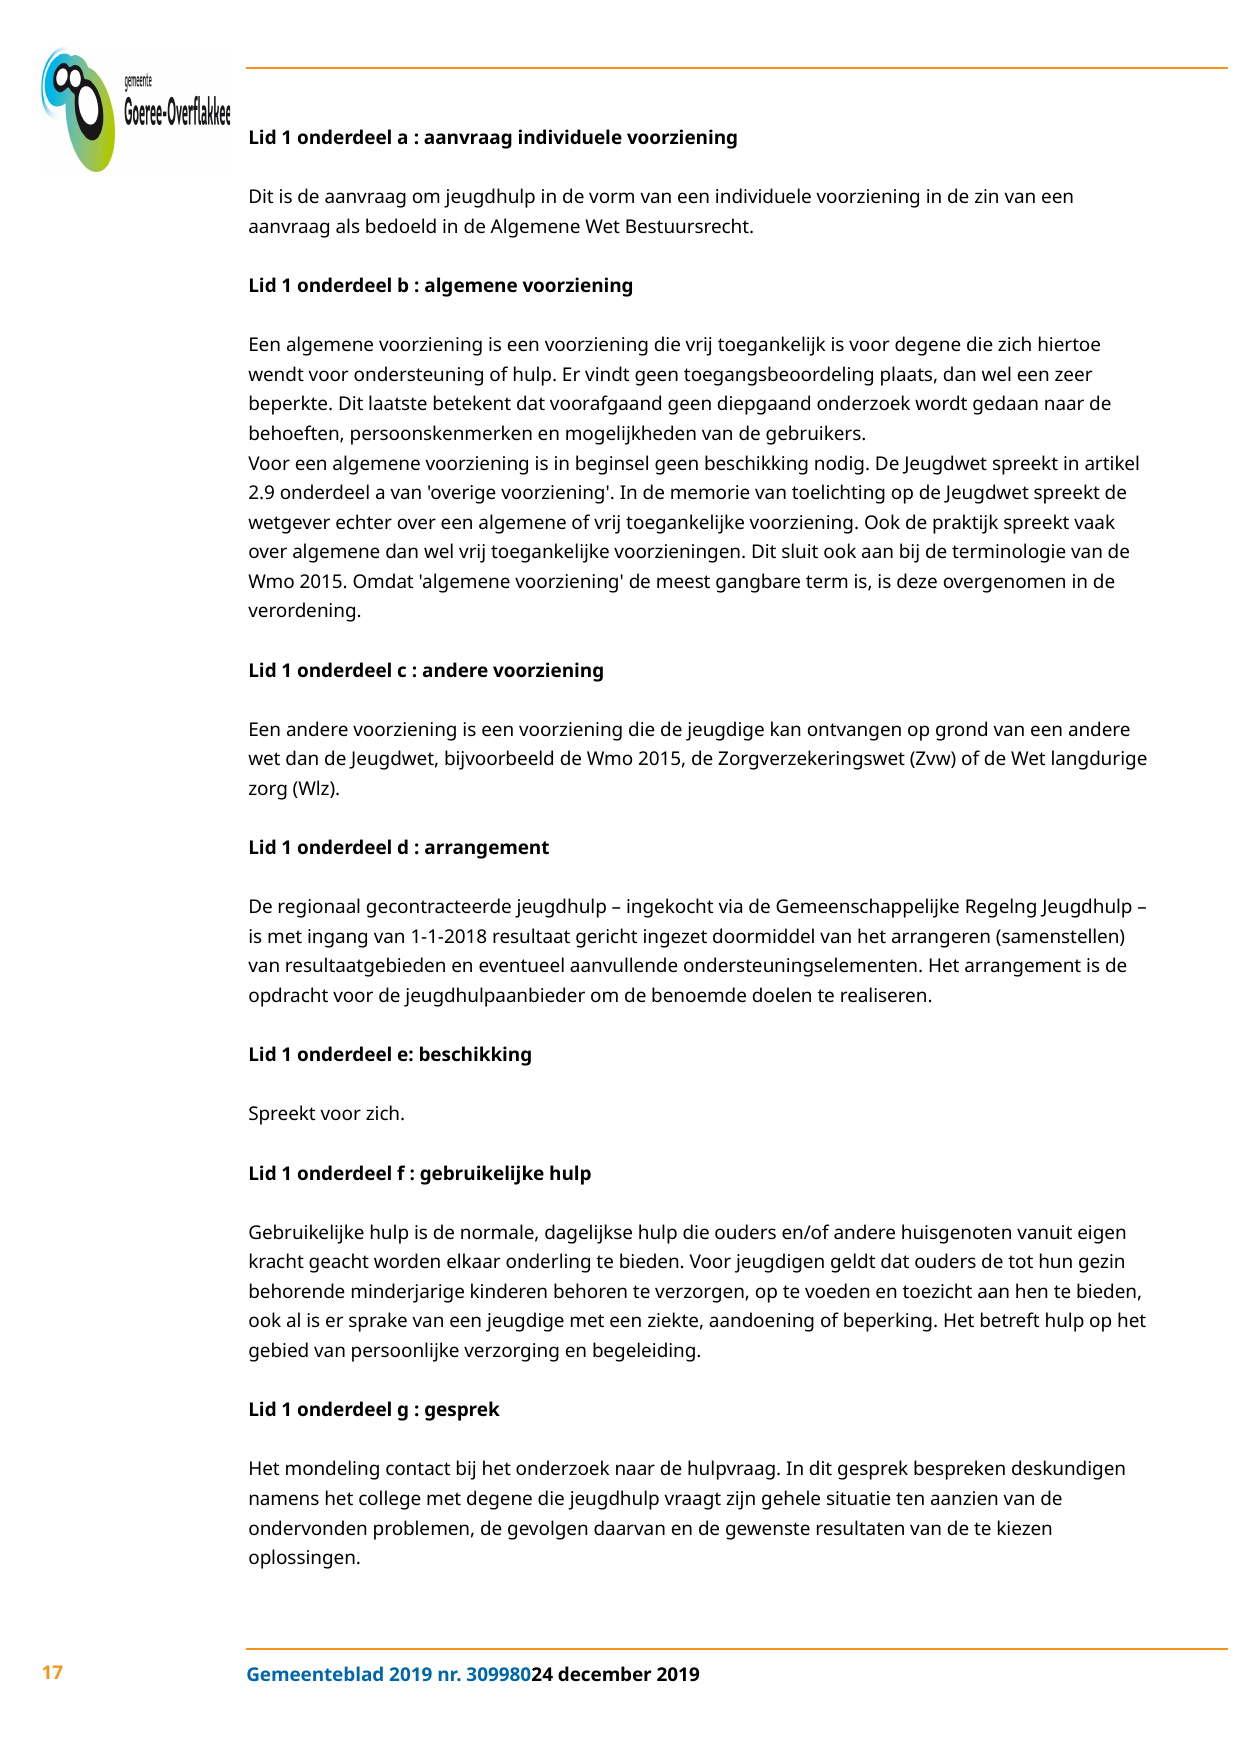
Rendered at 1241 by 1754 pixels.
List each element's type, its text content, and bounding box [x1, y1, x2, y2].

text Gebruikelijke hulp is de normale, dagelijkse hulp die ouders en/of andere huisgenoten vanuit eigen kracht geacht worden elkaar onderling te bieden. Voor jeugdigen geldt dat ouders de tot hun gezin behorende minderjarige kinderen behoren te verzorgen, op te voeden en toezicht aan hen te bieden, ook al is er sprake van een jeugdige met een ziekte, aandoening of beperking. Het betreft hulp op het gebied van persoonlijke verzorging en begeleiding. [248, 1219, 1152, 1363]
text Dit is de aanvraag om jeugdhulp in de vorm van een individuele voorziening in de zin van een aanvraag als bedoeld in de Algemene Wet Bestuursrecht. [248, 183, 1152, 239]
text Een andere voorziening is een voorziening die de jeugdige kan ontvangen op grond van een andere wet dan de Jeugdwet, bijvoorbeeld de Wmo 2015, de Zorgverzekeringswet (Zvw) of de Wet langdurige zorg (Wlz). [248, 716, 1152, 801]
text Voor een algemene voorziening is in beginsel geen beschikking nodig. De Jeugdwet spreekt in artikel 2.9 onderdeel a van 'overige voorziening'. In de memorie van toelichting op de Jeugdwet spreekt de wetgever echter over een algemene of vrij toegankelijke voorziening. Ook de praktijk spreekt vaak over algemene dan wel vrij toegankelijke voorzieningen. Dit sluit ook aan bij de terminologie van de Wmo 2015. Omdat 'algemene voorziening' de meest gangbare term is, is deze overgenomen in de verordening. [248, 450, 1152, 623]
text Lid 1 onderdeel d : arrangement [248, 834, 1152, 860]
text Lid 1 onderdeel b : algemene voorziening [248, 272, 1152, 298]
text Lid 1 onderdeel c : andere voorziening [248, 657, 1152, 683]
text Het mondeling contact bij het onderzoek naar de hulpvraag. In dit gesprek bespreken deskundigen namens het college met degene die jeugdhulp vraagt zijn gehele situatie ten aanzien van de ondervonden problemen, de gevolgen daarvan en de gewenste resultaten van de te kiezen oplossingen. [248, 1456, 1152, 1570]
text Lid 1 onderdeel e: beschikking [248, 1041, 1152, 1067]
text Lid 1 onderdeel f : gebruikelijke hulp [248, 1160, 1152, 1186]
text De regionaal gecontracteerde jeugdhulp – ingekocht via de Gemeenschappelijke Regelng Jeugdhulp – is met ingang van 1-1-2018 resultaat gericht ingezet doormiddel van het arrangeren (samenstellen) van resultaatgebieden en eventueel aanvullende ondersteuningselementen. Het arrangement is de opdracht voor de jeugdhulpaanbieder om de benoemde doelen te realiseren. [248, 893, 1152, 1008]
text Een algemene voorziening is een voorziening die vrij toegankelijk is voor degene die zich hiertoe wendt voor ondersteuning of hulp. Er vindt geen toegangsbeoordeling plaats, dan wel een zeer beperkte. Dit laatste betekent dat voorafgaand geen diepgaand onderzoek wordt gedaan naar de behoeften, persoonskenmerken en mogelijkheden van de gebruikers. [248, 331, 1152, 446]
text Spreekt voor zich. [248, 1101, 1152, 1126]
text Lid 1 onderdeel g : gesprek [248, 1396, 1152, 1422]
text Lid 1 onderdeel a : aanvraag individuele voorziening [248, 124, 1152, 150]
picture [41, 47, 231, 172]
